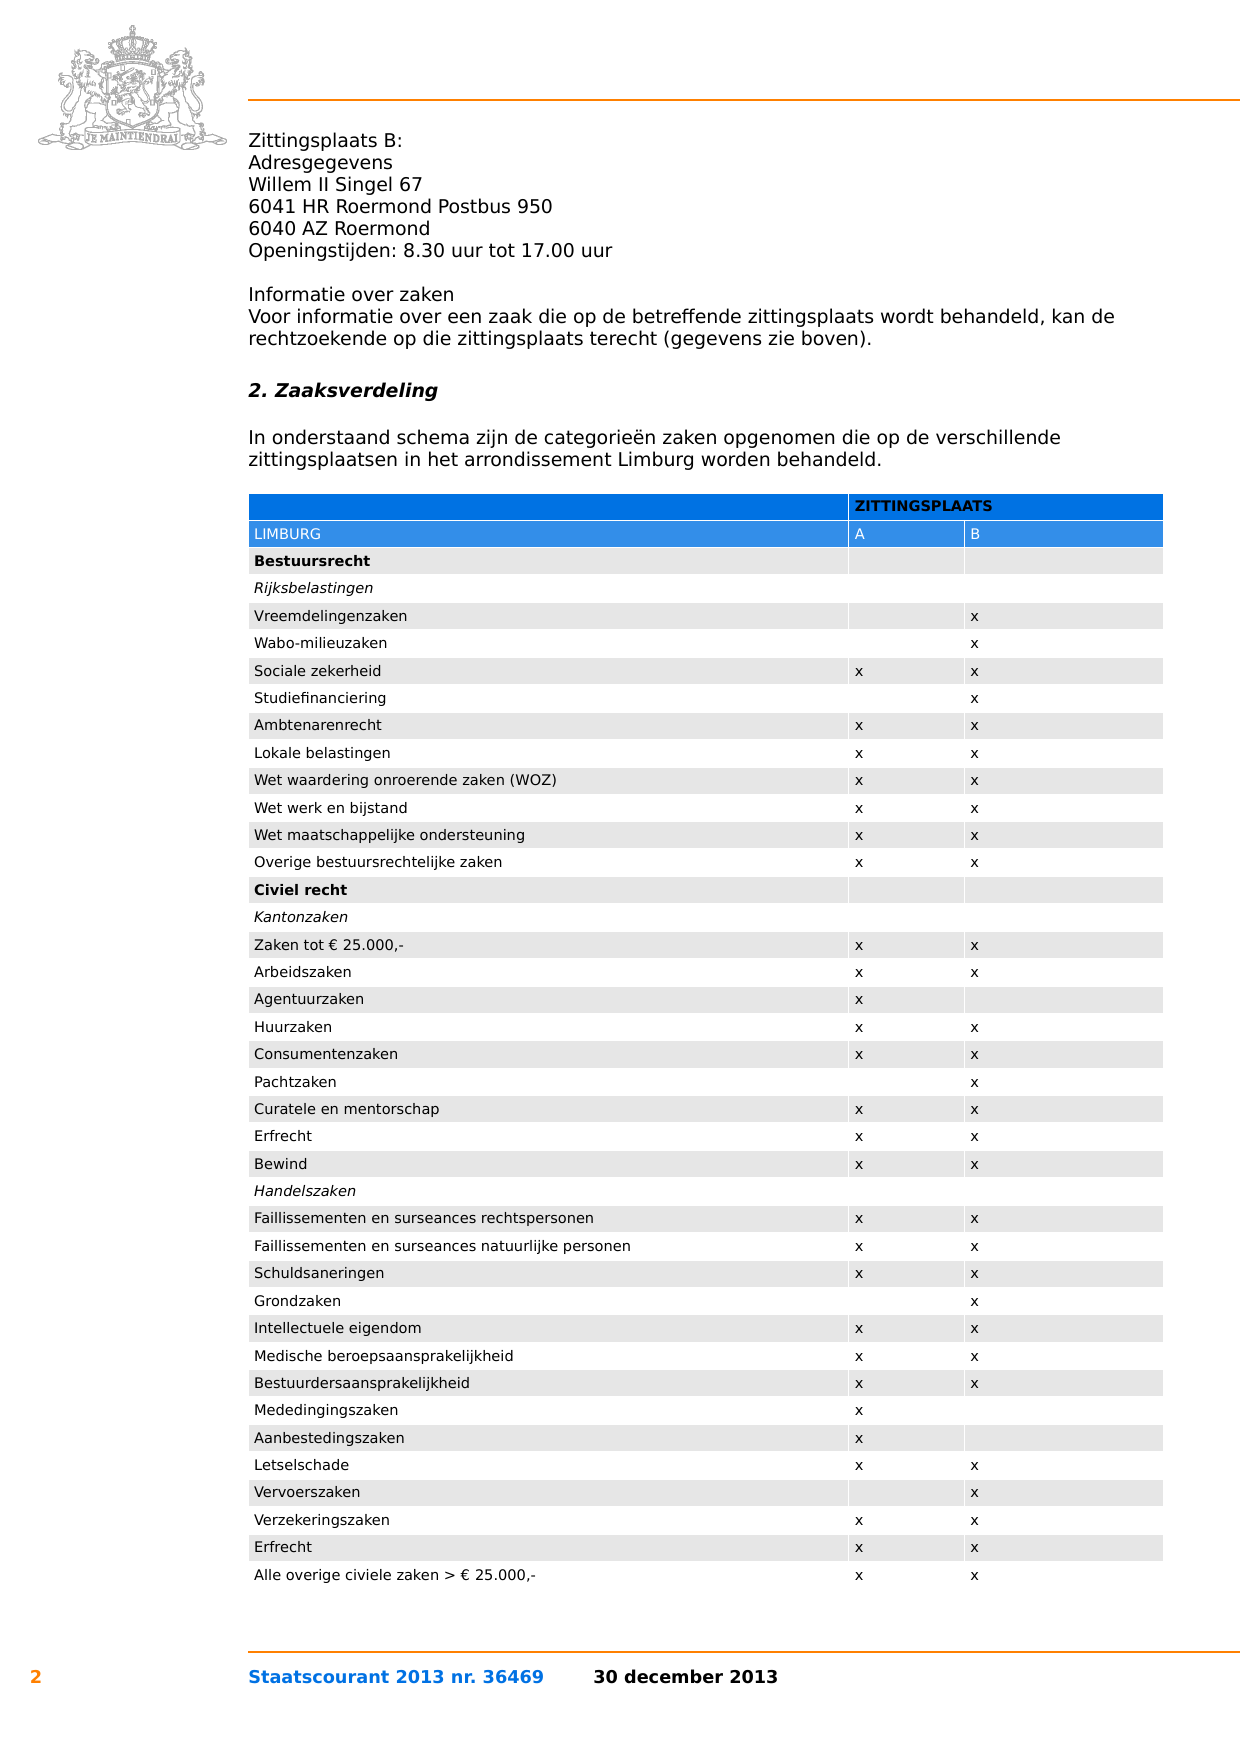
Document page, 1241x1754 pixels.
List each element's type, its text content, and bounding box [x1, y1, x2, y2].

table_cell Handelszaken [249, 1178, 848, 1205]
text Willem II Singel 67 [248, 174, 1163, 196]
table_cell x [965, 1480, 1163, 1506]
table_cell [965, 1178, 1163, 1205]
table_cell x [849, 1562, 964, 1588]
table_cell x [965, 768, 1163, 794]
table_cell Sociale zekerheid [249, 658, 848, 684]
table_cell [965, 1398, 1163, 1424]
table_cell Medische beroepsaansprakelijkheid [249, 1343, 848, 1369]
table_cell [965, 877, 1163, 903]
table_cell x [849, 850, 964, 876]
table_cell x [965, 795, 1163, 821]
table_cell x [849, 1233, 964, 1259]
table_cell B [965, 521, 1163, 547]
text Adresgegevens [248, 152, 1163, 174]
table_cell Wet maatschappelijke ondersteuning [249, 822, 848, 848]
table_cell [965, 1425, 1163, 1451]
table_cell Pachtzaken [249, 1069, 848, 1095]
table_cell x [965, 658, 1163, 684]
table_cell x [849, 932, 964, 958]
text Openingstijden: 8.30 uur tot 17.00 uur [248, 240, 1163, 262]
table_cell x [849, 1014, 964, 1040]
table_cell Aanbestedingszaken [249, 1425, 848, 1451]
table_cell Bestuursrecht [249, 548, 848, 574]
table_cell x [849, 1124, 964, 1150]
table_header [249, 494, 848, 520]
table_cell Letselschade [249, 1452, 848, 1479]
text 6041 HR Roermond Postbus 950 [248, 196, 1163, 218]
table_cell x [849, 1507, 964, 1533]
table_cell Agentuurzaken [249, 987, 848, 1013]
table_cell Consumentenzaken [249, 1041, 848, 1068]
text In onderstaand schema zijn de categorieën zaken opgenomen die op de verschillende zittingsplaatsen in het arrondissement Limburg worden behandeld. [248, 427, 1163, 471]
table_cell x [849, 959, 964, 986]
table_cell LIMBURG [249, 521, 848, 547]
table_cell x [849, 1261, 964, 1287]
table_cell x [849, 1206, 964, 1232]
text Informatie over zaken [248, 284, 1163, 306]
table_cell Wabo-milieuzaken [249, 630, 848, 657]
table_cell [849, 1288, 964, 1314]
table_cell Overige bestuursrechtelijke zaken [249, 850, 848, 876]
table_cell Bestuurdersaansprakelijkheid [249, 1370, 848, 1396]
table_cell Vreemdelingenzaken [249, 603, 848, 629]
table_cell x [849, 822, 964, 848]
table_cell x [849, 740, 964, 766]
table_cell Erfrecht [249, 1124, 848, 1150]
table_cell x [965, 850, 1163, 876]
table_cell x [849, 1370, 964, 1396]
table_cell [849, 548, 964, 574]
table_cell Zaken tot € 25.000,- [249, 932, 848, 958]
table_cell x [849, 713, 964, 739]
picture [38, 25, 227, 150]
table_cell [965, 576, 1163, 602]
table_cell Vervoerszaken [249, 1480, 848, 1506]
table_cell x [965, 713, 1163, 739]
table_cell [965, 548, 1163, 574]
table_cell x [965, 1014, 1163, 1040]
table_cell [965, 904, 1163, 931]
table_cell x [965, 1452, 1163, 1479]
table_cell [849, 576, 964, 602]
table_cell x [965, 1124, 1163, 1150]
table_cell [849, 904, 964, 931]
table_cell x [849, 1315, 964, 1342]
table_cell Bewind [249, 1151, 848, 1177]
table_cell x [965, 685, 1163, 712]
table_cell x [849, 1151, 964, 1177]
table_cell x [965, 822, 1163, 848]
table_cell x [965, 1151, 1163, 1177]
text Zittingsplaats B: [248, 130, 1163, 152]
table_cell x [965, 1562, 1163, 1588]
table_cell A [849, 521, 964, 547]
table_cell x [965, 1261, 1163, 1287]
table_cell x [965, 1343, 1163, 1369]
table_cell Lokale belastingen [249, 740, 848, 766]
table_cell x [965, 1315, 1163, 1342]
table_cell x [965, 1069, 1163, 1095]
table_cell x [849, 987, 964, 1013]
table_cell x [965, 603, 1163, 629]
table_cell [849, 630, 964, 657]
table_cell Verzekeringszaken [249, 1507, 848, 1533]
table_cell x [849, 1398, 964, 1424]
table_cell [849, 1480, 964, 1506]
table_cell [849, 685, 964, 712]
table_cell Schuldsaneringen [249, 1261, 848, 1287]
table_cell x [849, 658, 964, 684]
table_cell x [965, 1507, 1163, 1533]
table_cell Intellectuele eigendom [249, 1315, 848, 1342]
table_cell x [849, 1425, 964, 1451]
table_cell Arbeidszaken [249, 959, 848, 986]
table_cell x [965, 1041, 1163, 1068]
table_cell Alle overige civiele zaken > € 25.000,- [249, 1562, 848, 1588]
table_cell x [965, 740, 1163, 766]
table_cell x [965, 932, 1163, 958]
table_cell Wet werk en bijstand [249, 795, 848, 821]
table_cell x [849, 1535, 964, 1561]
table_cell Civiel recht [249, 877, 848, 903]
table_cell x [965, 1288, 1163, 1314]
table_cell x [849, 1096, 964, 1122]
table_cell x [965, 1535, 1163, 1561]
table_cell Kantonzaken [249, 904, 848, 931]
text 6040 AZ Roermond [248, 218, 1163, 240]
table_cell Grondzaken [249, 1288, 848, 1314]
table_cell x [849, 1041, 964, 1068]
table_cell Curatele en mentorschap [249, 1096, 848, 1122]
table_cell x [965, 1206, 1163, 1232]
table_cell Erfrecht [249, 1535, 848, 1561]
table_cell x [849, 1343, 964, 1369]
table_cell Rijksbelastingen [249, 576, 848, 602]
table_cell Faillissementen en surseances natuurlijke personen [249, 1233, 848, 1259]
table_cell Huurzaken [249, 1014, 848, 1040]
table_cell [849, 877, 964, 903]
table_cell Faillissementen en surseances rechtspersonen [249, 1206, 848, 1232]
table_cell [849, 1069, 964, 1095]
table_cell x [965, 630, 1163, 657]
table_cell x [849, 768, 964, 794]
table_cell [965, 987, 1163, 1013]
table_cell x [965, 1096, 1163, 1122]
table_cell x [849, 1452, 964, 1479]
table_cell x [965, 1233, 1163, 1259]
subtitle 2. Zaaksverdeling [248, 379, 1163, 402]
table_cell x [965, 1370, 1163, 1396]
table_cell [849, 1178, 964, 1205]
table_cell Studiefinanciering [249, 685, 848, 712]
table_cell Ambtenarenrecht [249, 713, 848, 739]
table_cell x [849, 795, 964, 821]
table_cell [849, 603, 964, 629]
table_header ZITTINGSPLAATS [849, 494, 1163, 520]
text Voor informatie over een zaak die op de betreffende zittingsplaats wordt behandeld, kan de rechtzoekende op die zittingsplaats terecht (gegevens zie boven). [248, 306, 1163, 349]
table_cell Wet waardering onroerende zaken (WOZ) [249, 768, 848, 794]
table_cell Mededingingszaken [249, 1398, 848, 1424]
table_cell x [965, 959, 1163, 986]
